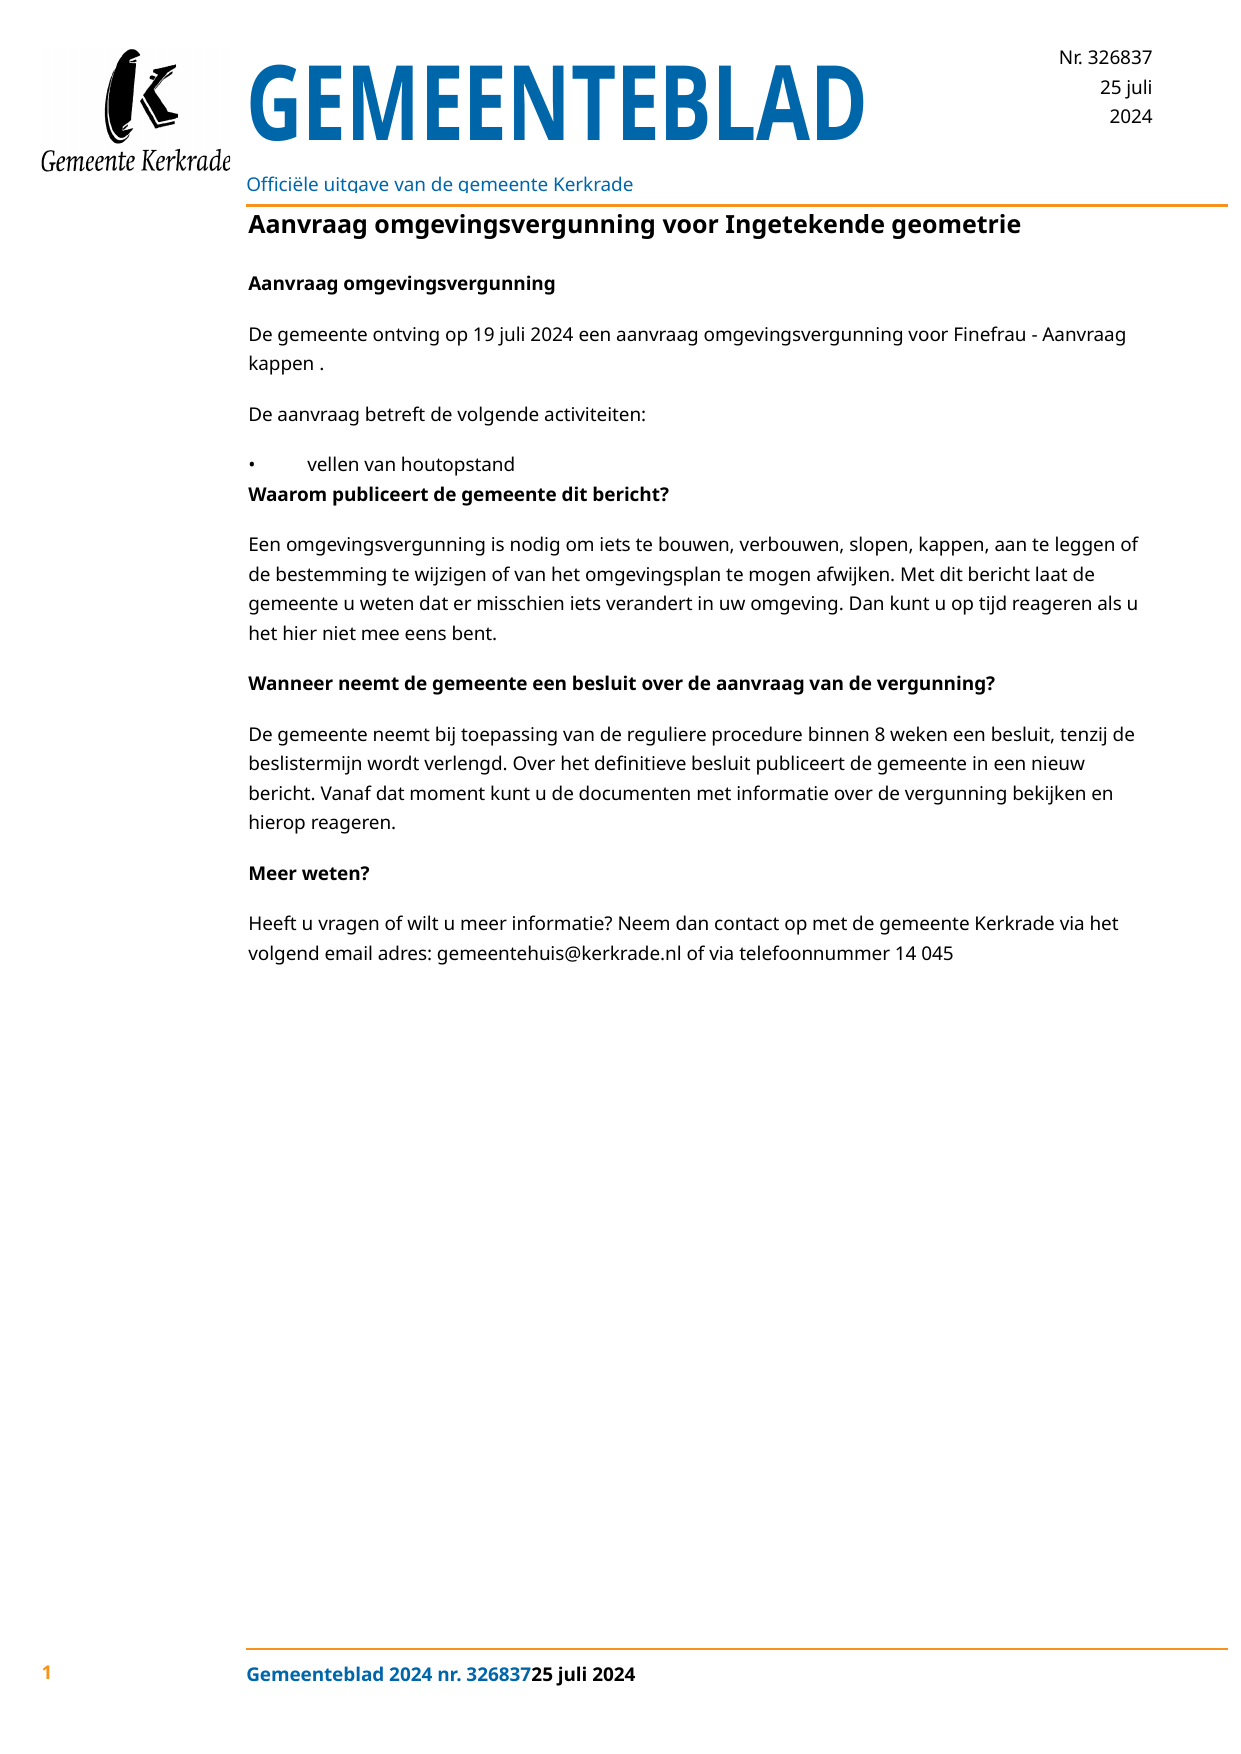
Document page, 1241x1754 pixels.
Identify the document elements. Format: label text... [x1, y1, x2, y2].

text Aanvraag omgevingsvergunning voor Ingetekende geometrie [248, 207, 1152, 241]
text Heeft u vragen of wilt u meer informatie? Neem dan contact op met de gemeente Kerkrade via het volgend email adres: gemeentehuis@kerkrade.nl of via telefoonnummer 14 045 [248, 910, 1152, 966]
list vellen van houtopstand [248, 451, 1152, 477]
text Aanvraag omgevingsvergunning [248, 270, 1152, 296]
picture [41, 47, 231, 172]
text Wanneer neemt de gemeente een besluit over de aanvraag van de vergunning? [248, 670, 1152, 696]
text Waarom publiceert de gemeente dit bericht? [248, 481, 1152, 506]
text Een omgevingsvergunning is nodig om iets te bouwen, verbouwen, slopen, kappen, aan te leggen of de bestemming te wijzigen of van het omgevingsplan te mogen afwijken. Met dit bericht laat de gemeente u weten dat er misschien iets verandert in uw omgeving. Dan kunt u op tijd reageren als u het hier niet mee eens bent. [248, 531, 1152, 646]
text De aanvraag betreft de volgende activiteiten: [248, 401, 1152, 426]
text Meer weten? [248, 860, 1152, 886]
text De gemeente ontving op 19 juli 2024 een aanvraag omgevingsvergunning voor Finefrau - Aanvraag kappen . [248, 321, 1152, 376]
text De gemeente neemt bij toepassing van de reguliere procedure binnen 8 weken een besluit, tenzij de beslistermijn wordt verlengd. Over het definitieve besluit publiceert de gemeente in een nieuw bericht. Vanaf dat moment kunt u de documenten met informatie over de vergunning bekijken en hierop reageren. [248, 721, 1152, 835]
